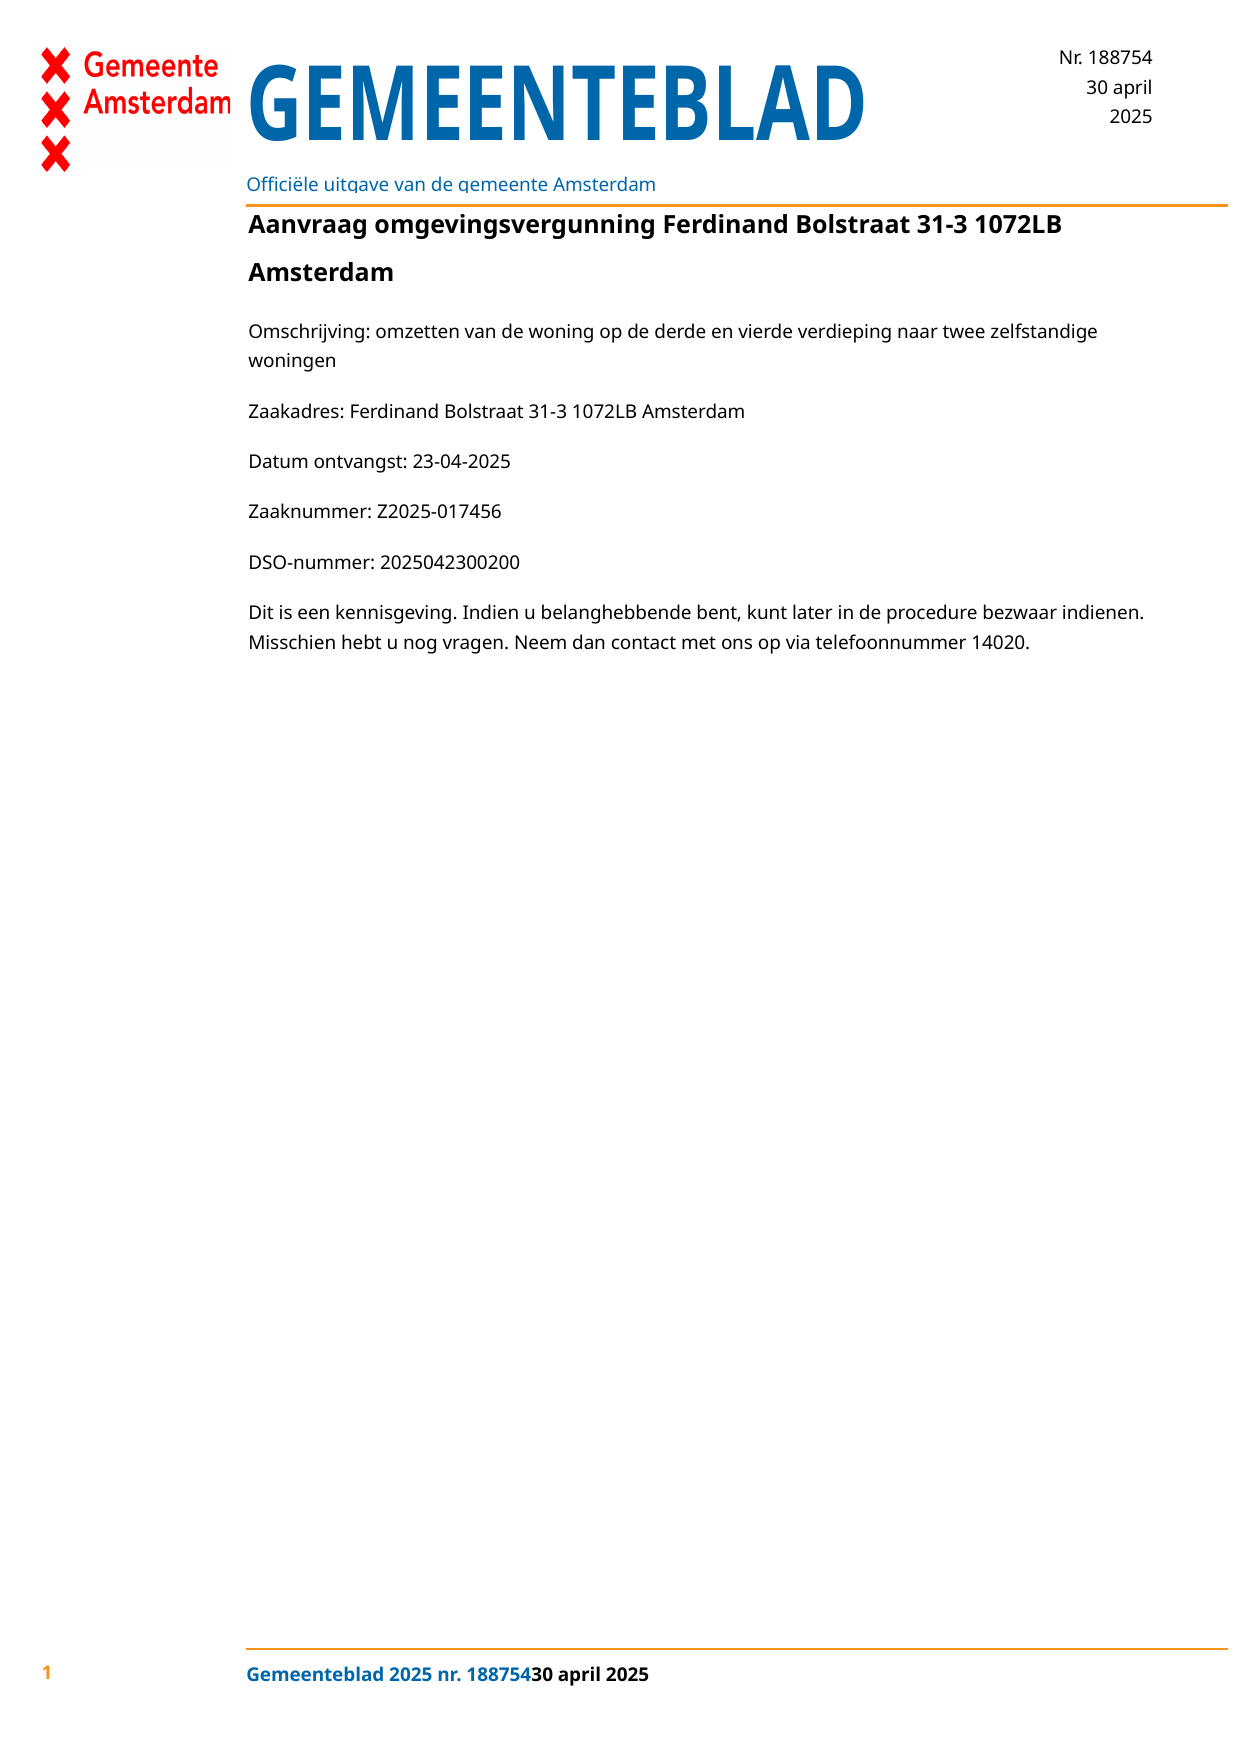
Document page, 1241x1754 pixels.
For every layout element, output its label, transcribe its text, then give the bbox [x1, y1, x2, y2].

text Dit is een kennisgeving. Indien u belanghebbende bent, kunt later in de procedure bezwaar indienen. Misschien hebt u nog vragen. Neem dan contact met ons op via telefoonnummer 14020. [248, 599, 1152, 655]
text Datum ontvangst: 23-04-2025 [248, 448, 1152, 474]
text Zaakadres: Ferdinand Bolstraat 31-3 1072LB Amsterdam [248, 398, 1152, 424]
picture [41, 47, 231, 172]
text Omschrijving: omzetten van de woning op de derde en vierde verdieping naar twee zelfstandige woningen [248, 318, 1152, 373]
text Aanvraag omgevingsvergunning Ferdinand Bolstraat 31-3 1072LB Amsterdam [248, 207, 1152, 288]
text Zaaknummer: Z2025-017456 [248, 499, 1152, 524]
text DSO-nummer: 2025042300200 [248, 549, 1152, 575]
